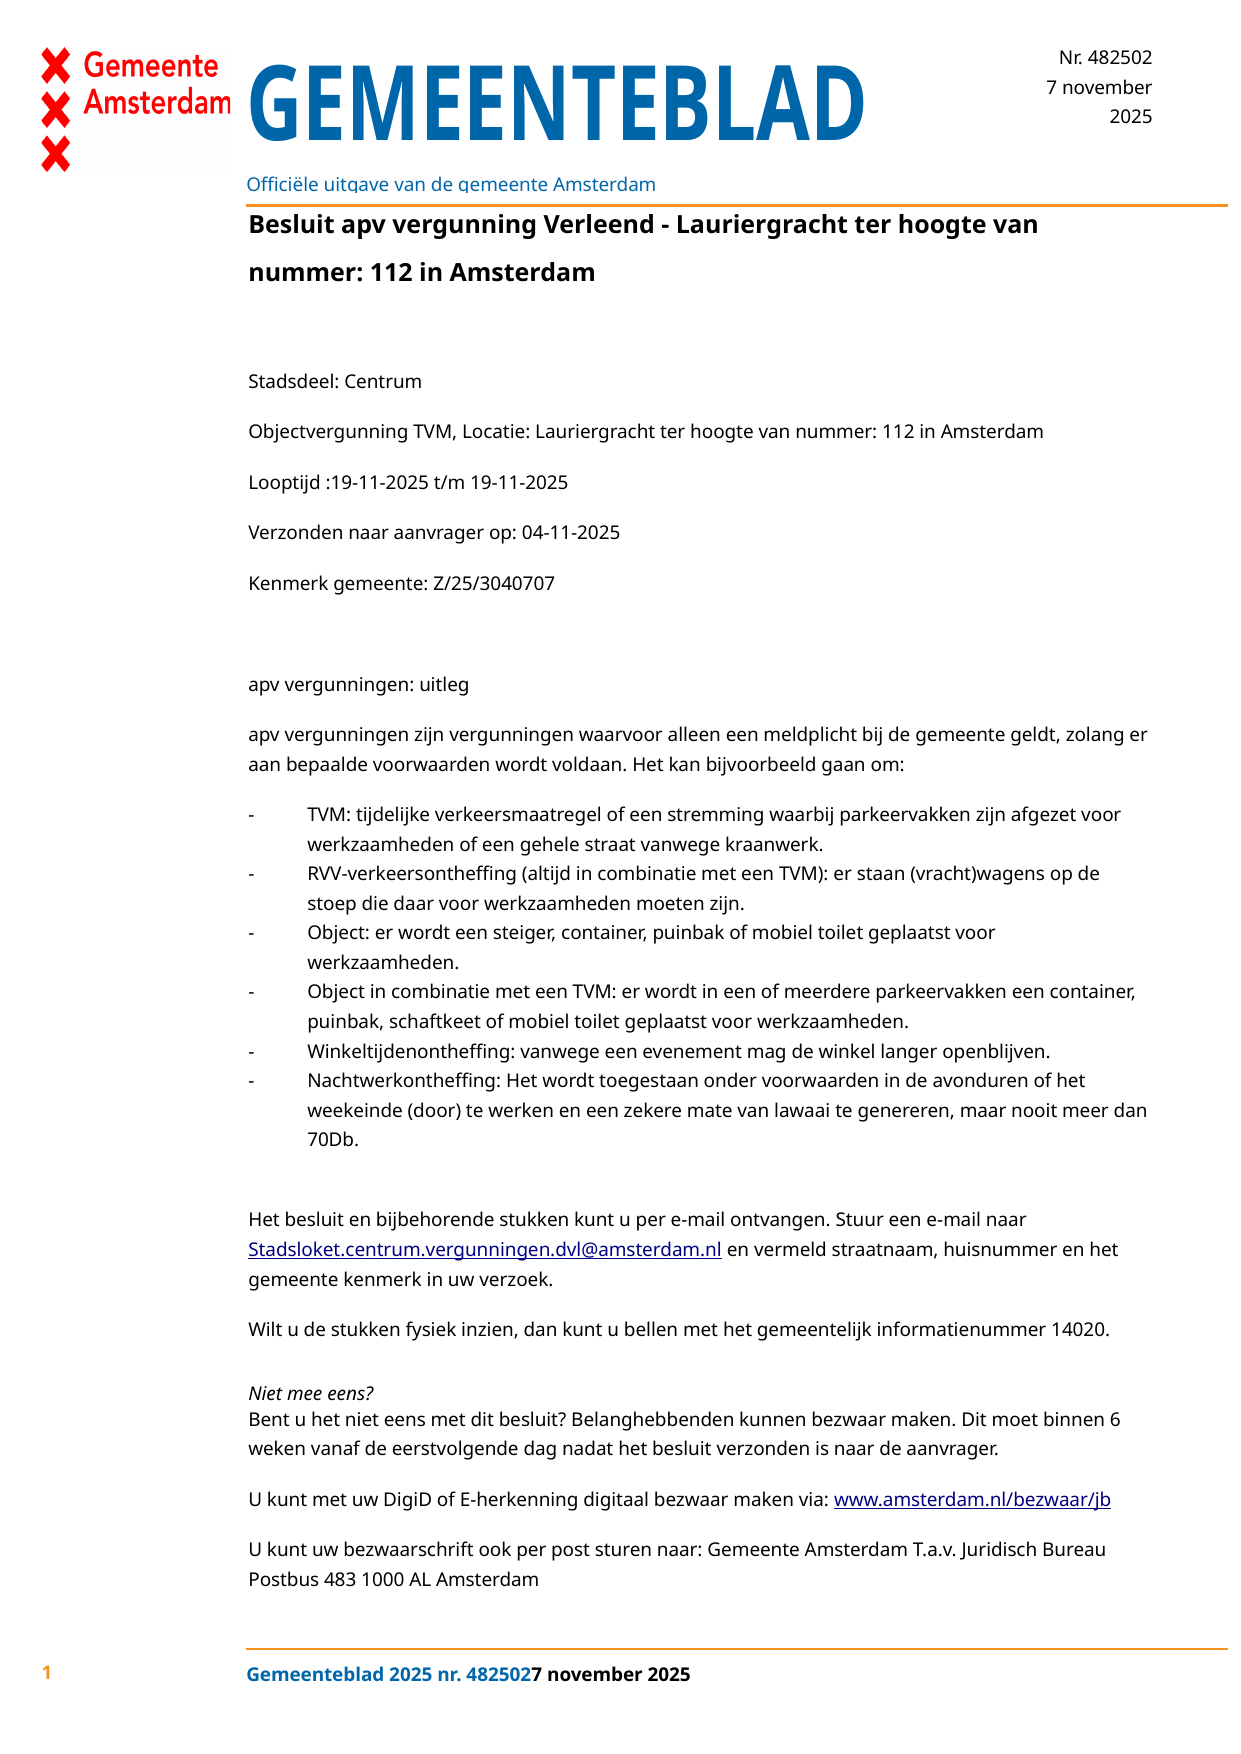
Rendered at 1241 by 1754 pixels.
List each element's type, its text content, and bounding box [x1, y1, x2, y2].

text Besluit apv vergunning Verleend - Lauriergracht ter hoogte van nummer: 112 in Amsterdam [248, 207, 1152, 288]
list Object in combinatie met een TVM: er wordt in een of meerdere parkeervakken een container, puinbak, schaftkeet of mobiel toilet geplaatst voor werkzaamheden. [248, 979, 1152, 1034]
text apv vergunningen: uitleg [248, 671, 1152, 697]
text Verzonden naar aanvrager op: 04-11-2025 [248, 519, 1152, 545]
text apv vergunningen zijn vergunningen waarvoor alleen een meldplicht bij de gemeente geldt, zolang er aan bepaalde voorwaarden wordt voldaan. Het kan bijvoorbeeld gaan om: [248, 721, 1152, 777]
text Looptijd :19-11-2025 t/m 19-11-2025 [248, 469, 1152, 495]
text Niet mee eens? [248, 1380, 1152, 1406]
list Nachtwerkontheffing: Het wordt toegestaan onder voorwaarden in de avonduren of het weekeinde (door) te werken en een zekere mate van lawaai te genereren, maar nooit meer dan 70Db. [248, 1067, 1152, 1152]
text Stadsdeel: Centrum [248, 368, 1152, 394]
text U kunt uw bezwaarschrift ook per post sturen naar: Gemeente Amsterdam T.a.v. Juridisch Bureau Postbus 483 1000 AL Amsterdam [248, 1536, 1152, 1592]
text Wilt u de stukken fysiek inzien, dan kunt u bellen met het gemeentelijk informatienummer 14020. [248, 1316, 1152, 1342]
list TVM: tijdelijke verkeersmaatregel of een stremming waarbij parkeervakken zijn afgezet voor werkzaamheden of een gehele straat vanwege kraanwerk. [248, 801, 1152, 857]
list Winkeltijdenontheffing: vanwege een evenement mag de winkel langer openblijven. [248, 1038, 1152, 1064]
text U kunt met uw DigiD of E-herkenning digitaal bezwaar maken via: www.amsterdam.nl/bezwaar/jb [248, 1486, 1152, 1512]
picture [41, 47, 231, 172]
text Bent u het niet eens met dit besluit? Belanghebbenden kunnen bezwaar maken. Dit moet binnen 6 weken vanaf de eerstvolgende dag nadat het besluit verzonden is naar de aanvrager. [248, 1406, 1152, 1461]
text Kenmerk gemeente: Z/25/3040707 [248, 570, 1152, 596]
text Het besluit en bijbehorende stukken kunt u per e-mail ontvangen. Stuur een e-mail naar Stadsloket.centrum.vergunningen.dvl@amsterdam.nl en vermeld straatnaam, huisnummer en het gemeente kenmerk in uw verzoek. [248, 1207, 1152, 1292]
list Object: er wordt een steiger, container, puinbak of mobiel toilet geplaatst voor werkzaamheden. [248, 919, 1152, 975]
text Objectvergunning TVM, Locatie: Lauriergracht ter hoogte van nummer: 112 in Amsterdam [248, 419, 1152, 444]
list RVV-verkeersontheffing (altijd in combinatie met een TVM): er staan (vracht)wagens op de stoep die daar voor werkzaamheden moeten zijn. [248, 860, 1152, 916]
